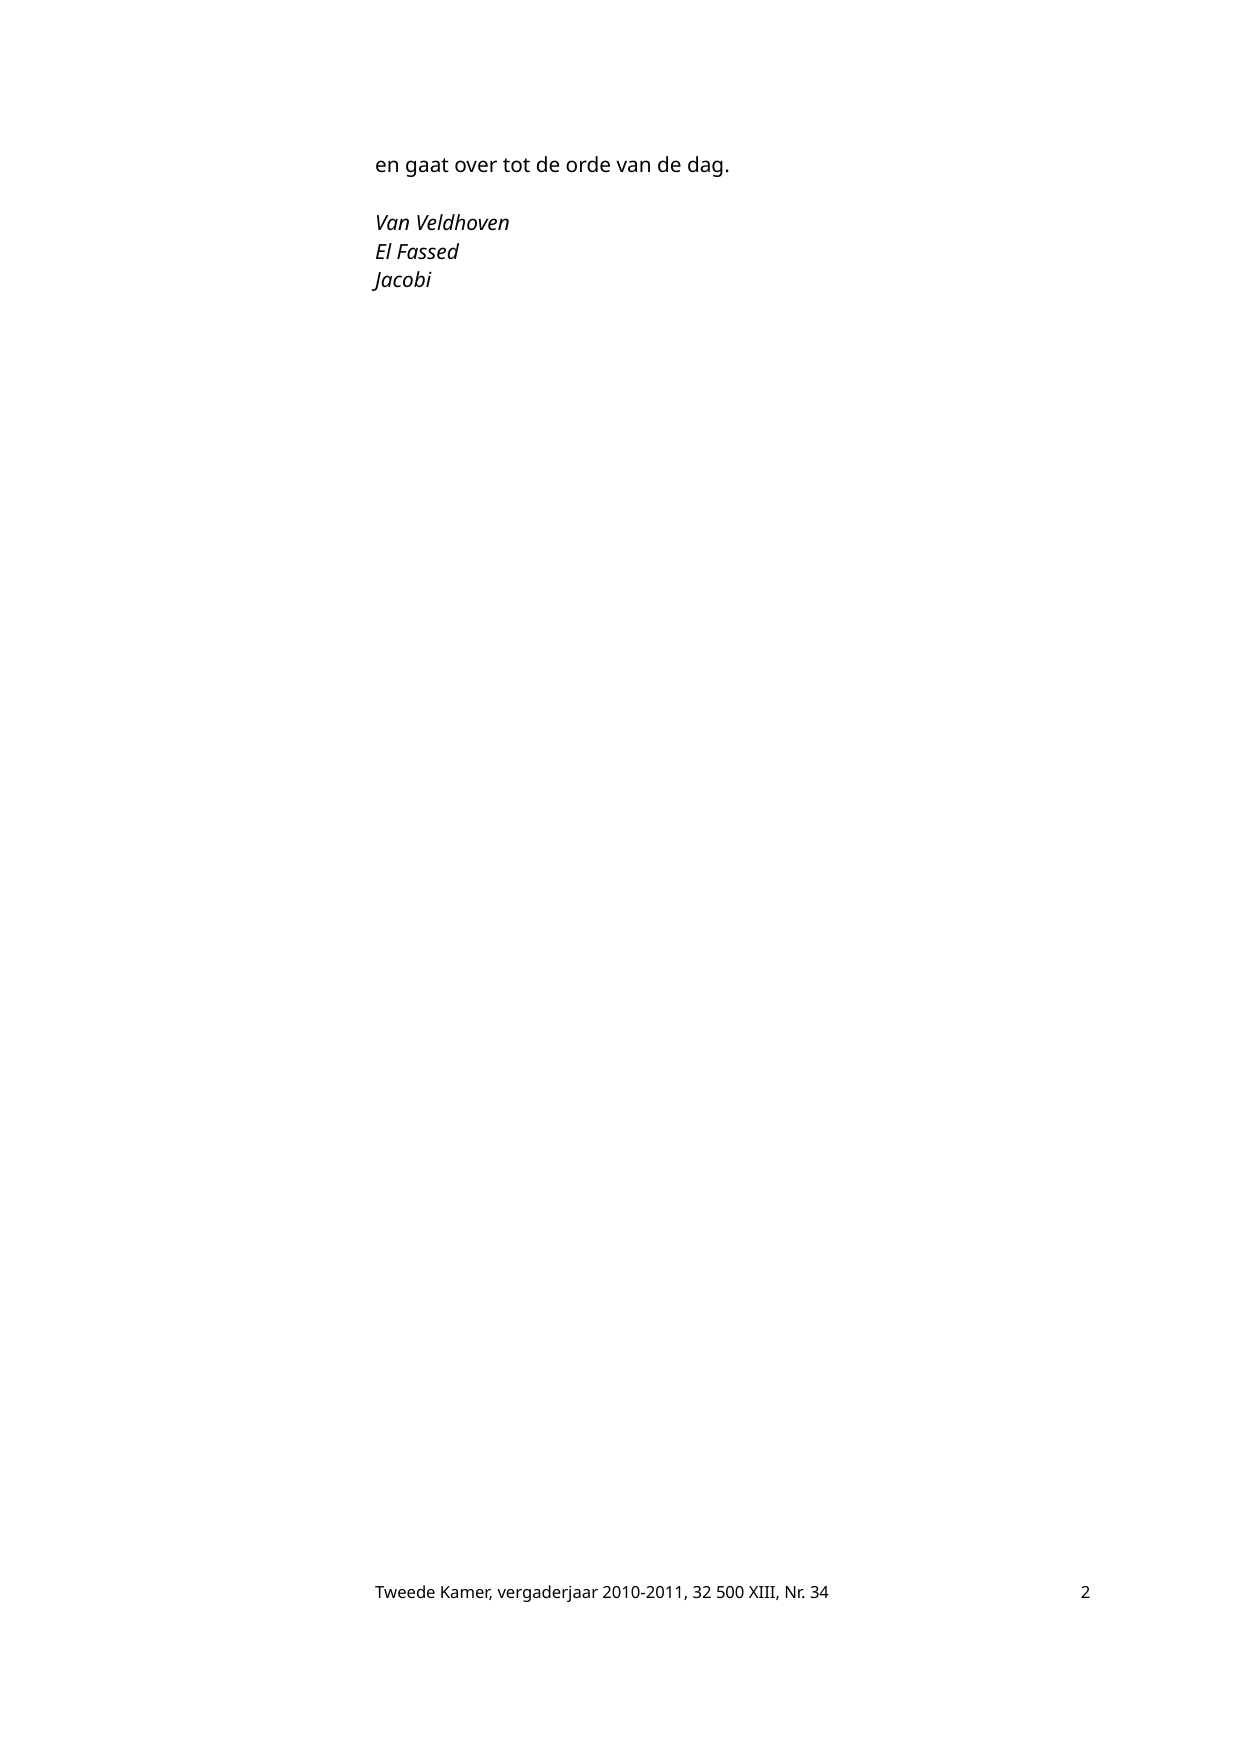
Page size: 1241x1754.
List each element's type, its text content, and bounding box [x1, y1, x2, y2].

text Jacobi [375, 265, 1090, 294]
text Van Veldhoven [375, 208, 1090, 237]
text en gaat over tot de orde van de dag. [375, 150, 1090, 178]
text El Fassed [375, 237, 1090, 265]
